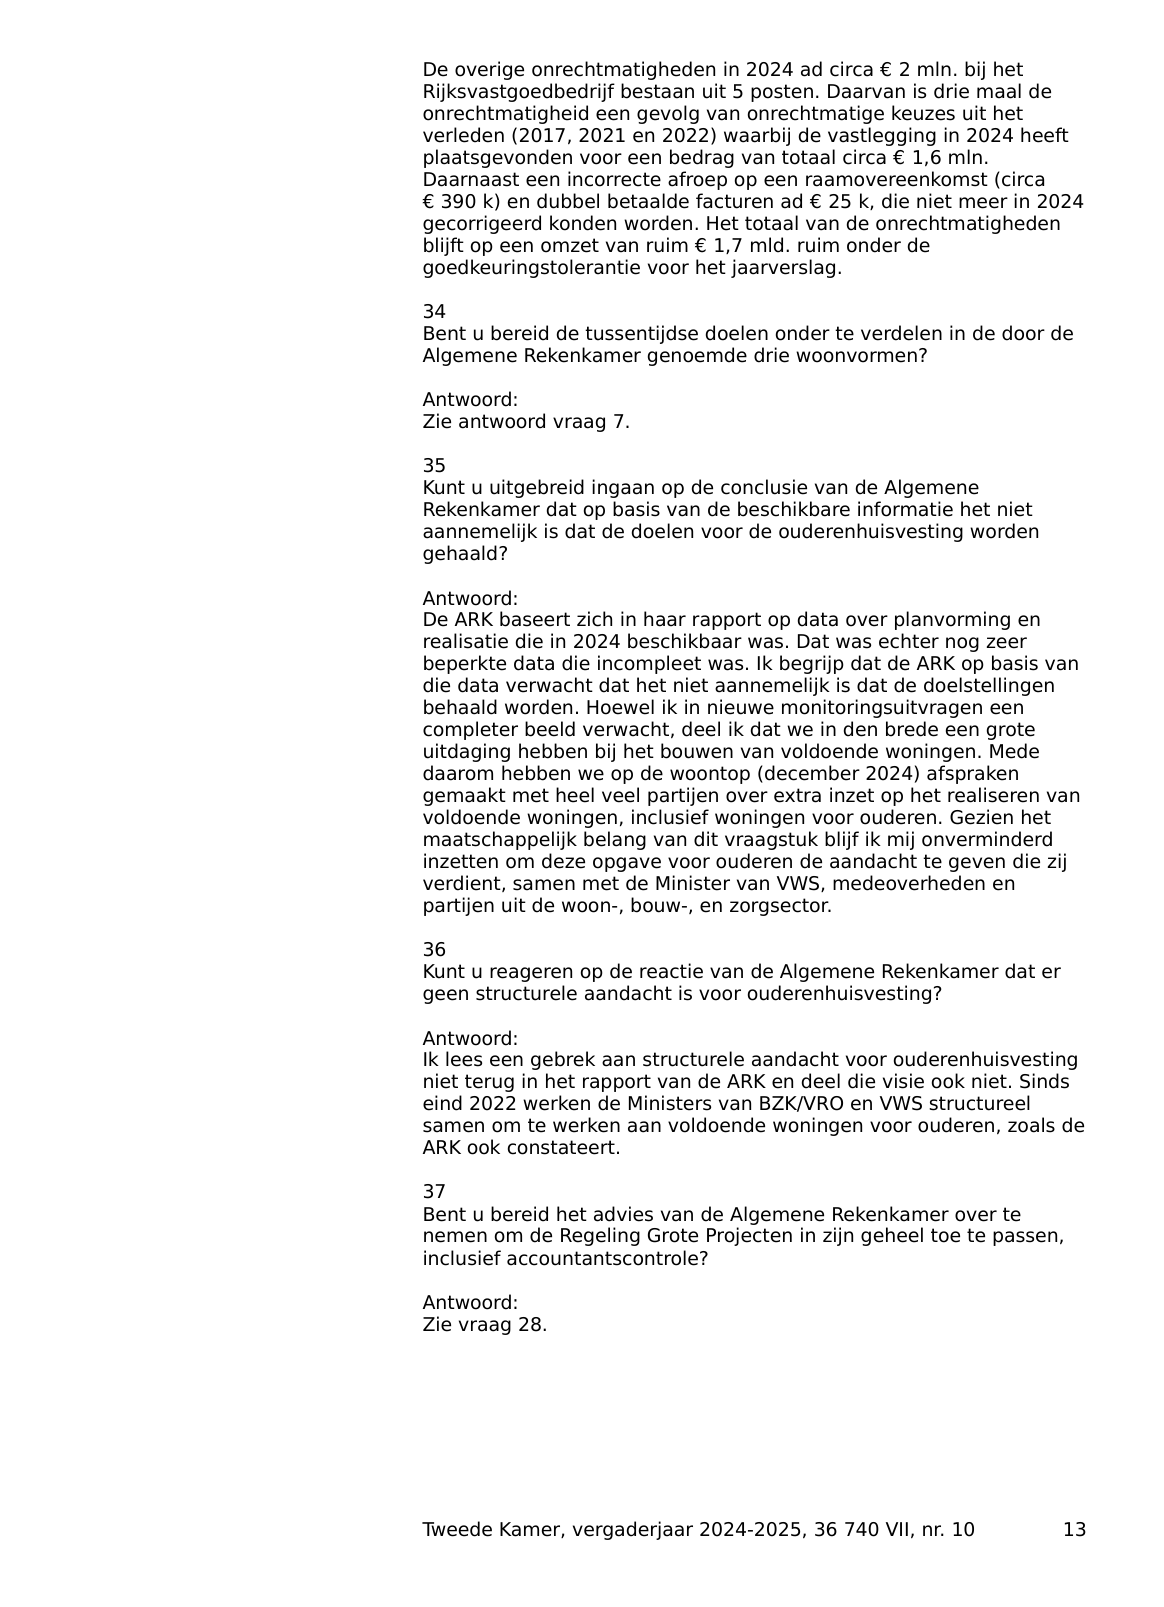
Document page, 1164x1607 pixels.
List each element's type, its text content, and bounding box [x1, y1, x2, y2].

text 34 [422, 301, 1087, 323]
text Bent u bereid het advies van de Algemene Rekenkamer over te nemen om de Regeling Grote Projecten in zijn geheel toe te passen, inclusief accountantscontrole? [422, 1203, 1087, 1269]
text Kunt u uitgebreid ingaan op de conclusie van de Algemene Rekenkamer dat op basis van de beschikbare informatie het niet aannemelijk is dat de doelen voor de ouderenhuisvesting worden gehaald? [422, 477, 1087, 565]
text 35 [422, 455, 1087, 477]
text Zie antwoord vraag 7. [422, 411, 1087, 433]
text Ik lees een gebrek aan structurele aandacht voor ouderenhuisvesting niet terug in het rapport van de ARK en deel die visie ook niet. Sinds eind 2022 werken de Ministers van BZK/VRO en VWS structureel samen om te werken aan voldoende woningen voor ouderen, zoals de ARK ook constateert. [422, 1049, 1087, 1159]
text De ARK baseert zich in haar rapport op data over planvorming en realisatie die in 2024 beschikbaar was. Dat was echter nog zeer beperkte data die incompleet was. Ik begrijp dat de ARK op basis van die data verwacht dat het niet aannemelijk is dat de doelstellingen behaald worden. Hoewel ik in nieuwe monitoringsuitvragen een completer beeld verwacht, deel ik dat we in den brede een grote uitdaging hebben bij het bouwen van voldoende woningen. Mede daarom hebben we op de woontop (december 2024) afspraken gemaakt met heel veel partijen over extra inzet op het realiseren van voldoende woningen, inclusief woningen voor ouderen. Gezien het maatschappelijk belang van dit vraagstuk blijf ik mij onverminderd inzetten om deze opgave voor ouderen de aandacht te geven die zij verdient, samen met de Minister van VWS, medeoverheden en partijen uit de woon-, bouw-, en zorgsector. [422, 609, 1087, 917]
text 36 [422, 939, 1087, 961]
text Bent u bereid de tussentijdse doelen onder te verdelen in de door de Algemene Rekenkamer genoemde drie woonvormen? [422, 323, 1087, 367]
text Antwoord: [422, 1292, 1087, 1313]
text Zie vraag 28. [422, 1313, 1087, 1336]
text 37 [422, 1181, 1087, 1203]
text Antwoord: [422, 389, 1087, 411]
text Antwoord: [422, 587, 1087, 609]
text Antwoord: [422, 1027, 1087, 1049]
text De overige onrechtmatigheden in 2024 ad circa € 2 mln. bij het Rijksvastgoedbedrijf bestaan uit 5 posten. Daarvan is drie maal de onrechtmatigheid een gevolg van onrechtmatige keuzes uit het verleden (2017, 2021 en 2022) waarbij de vastlegging in 2024 heeft plaatsgevonden voor een bedrag van totaal circa € 1,6 mln. Daarnaast een incorrecte afroep op een raamovereenkomst (circa € 390 k) en dubbel betaalde facturen ad € 25 k, die niet meer in 2024 gecorrigeerd konden worden. Het totaal van de onrechtmatigheden blijft op een omzet van ruim € 1,7 mld. ruim onder de goedkeuringstolerantie voor het jaarverslag. [422, 59, 1087, 279]
text Kunt u reageren op de reactie van de Algemene Rekenkamer dat er geen structurele aandacht is voor ouderenhuisvesting? [422, 961, 1087, 1005]
